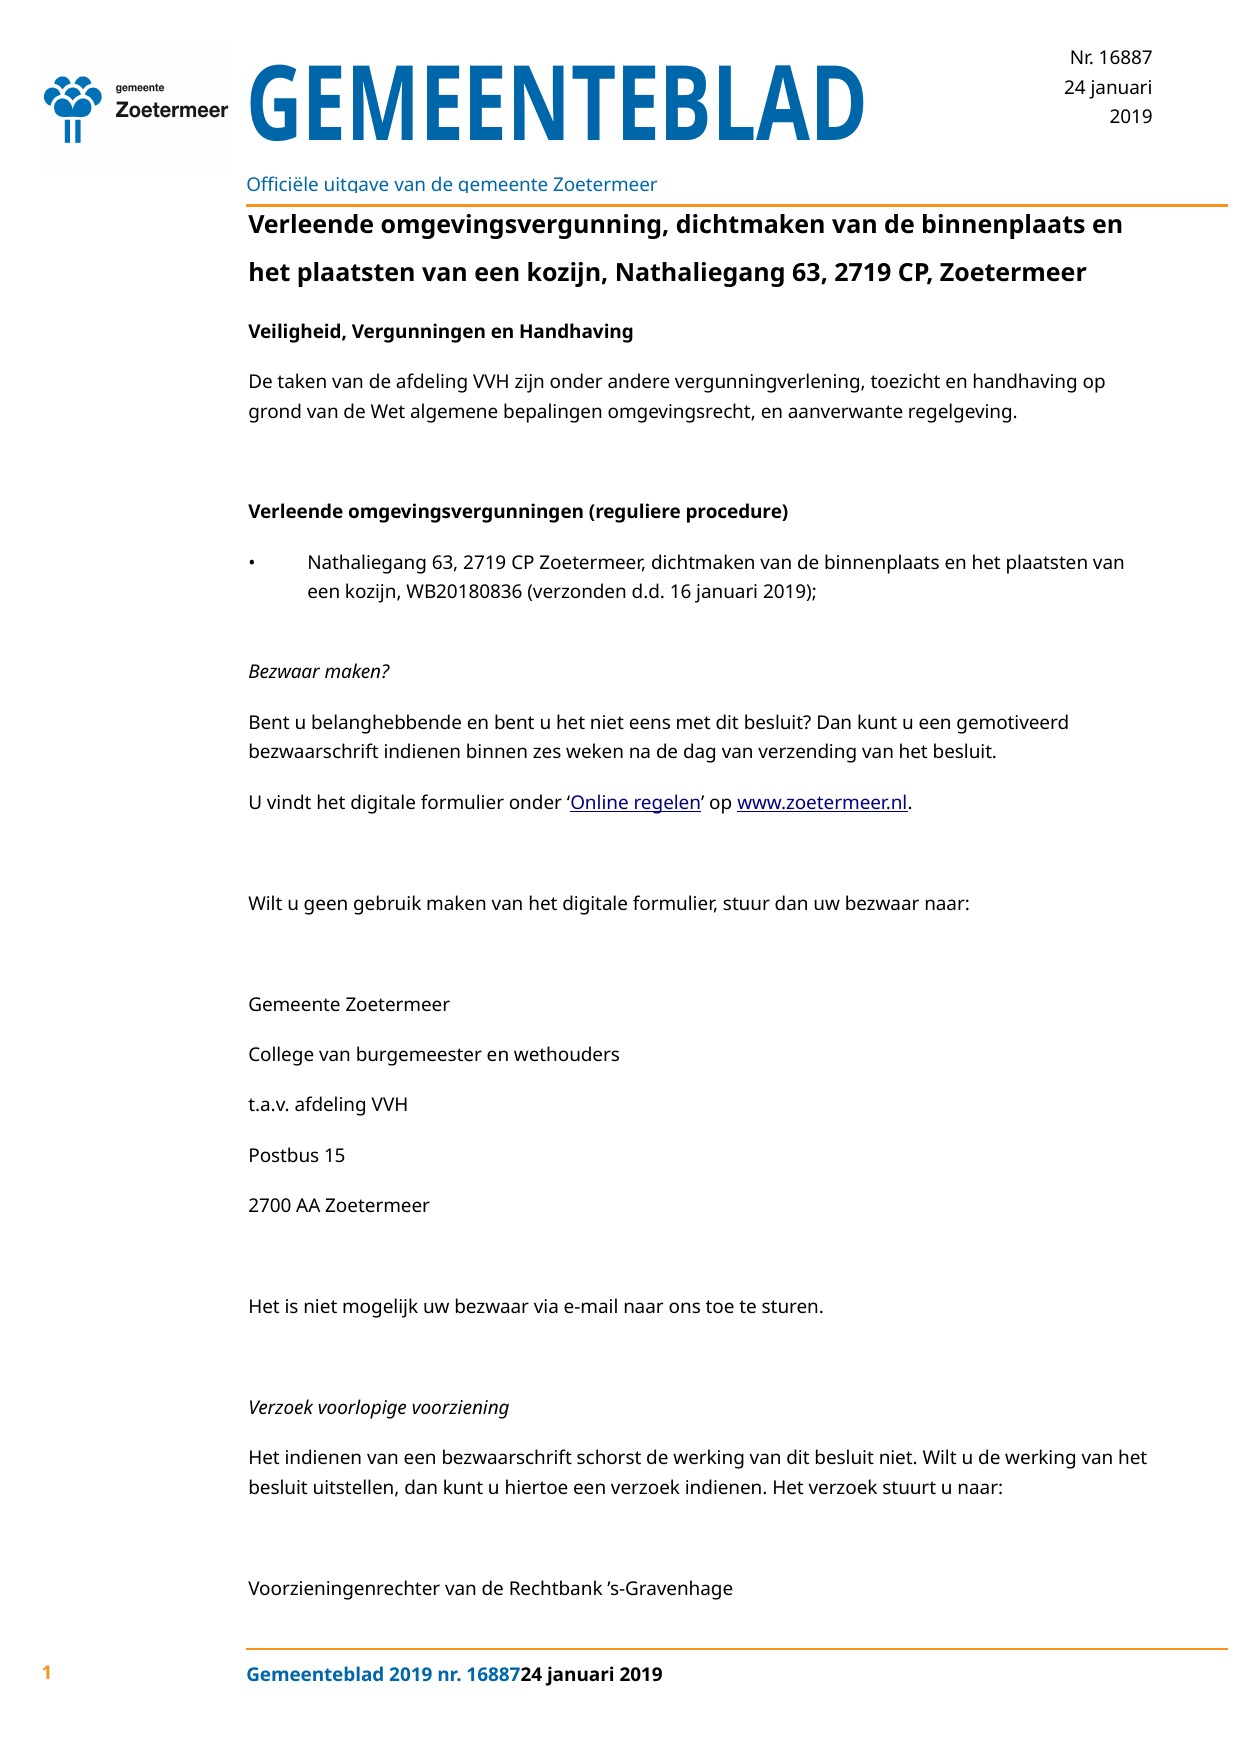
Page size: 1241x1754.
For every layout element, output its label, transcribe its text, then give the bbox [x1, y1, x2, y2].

text t.a.v. afdeling VVH [248, 1092, 1152, 1117]
text Gemeente Zoetermeer [248, 991, 1152, 1017]
text U vindt het digitale formulier onder ‘Online regelen’ op www.zoetermeer.nl. [248, 789, 1152, 815]
text Het indienen van een bezwaarschrift schorst de werking van dit besluit niet. Wilt u de werking van het besluit uitstellen, dan kunt u hiertoe een verzoek indienen. Het verzoek stuurt u naar: [248, 1444, 1152, 1500]
text 2700 AA Zoetermeer [248, 1192, 1152, 1218]
text Bent u belanghebbende en bent u het niet eens met dit besluit? Dan kunt u een gemotiveerd bezwaarschrift indienen binnen zes weken na de dag van verzending van het besluit. [248, 709, 1152, 764]
text Verzoek voorlopige voorziening [248, 1394, 1152, 1420]
text De taken van de afdeling VVH zijn onder andere vergunningverlening, toezicht en handhaving op grond van de Wet algemene bepalingen omgevingsrecht, en aanverwante regelgeving. [248, 368, 1152, 424]
text Bezwaar maken? [248, 659, 1152, 684]
text Veiligheid, Vergunningen en Handhaving [248, 318, 1152, 344]
text Postbus 15 [248, 1142, 1152, 1168]
text College van burgemeester en wethouders [248, 1041, 1152, 1067]
text Verleende omgevingsvergunning, dichtmaken van de binnenplaats en het plaatsten van een kozijn, Nathaliegang 63, 2719 CP, Zoetermeer [248, 207, 1152, 288]
text Wilt u geen gebruik maken van het digitale formulier, stuur dan uw bezwaar naar: [248, 890, 1152, 916]
text Voorzieningenrechter van de Rechtbank ’s-Gravenhage [248, 1575, 1152, 1601]
list Nathaliegang 63, 2719 CP Zoetermeer, dichtmaken van de binnenplaats en het plaatsten van een kozijn, WB20180836 (verzonden d.d. 16 januari 2019); [248, 549, 1152, 604]
picture [41, 47, 231, 172]
text Verleende omgevingsvergunningen (reguliere procedure) [248, 499, 1152, 524]
text Het is niet mogelijk uw bezwaar via e-mail naar ons toe te sturen. [248, 1293, 1152, 1319]
